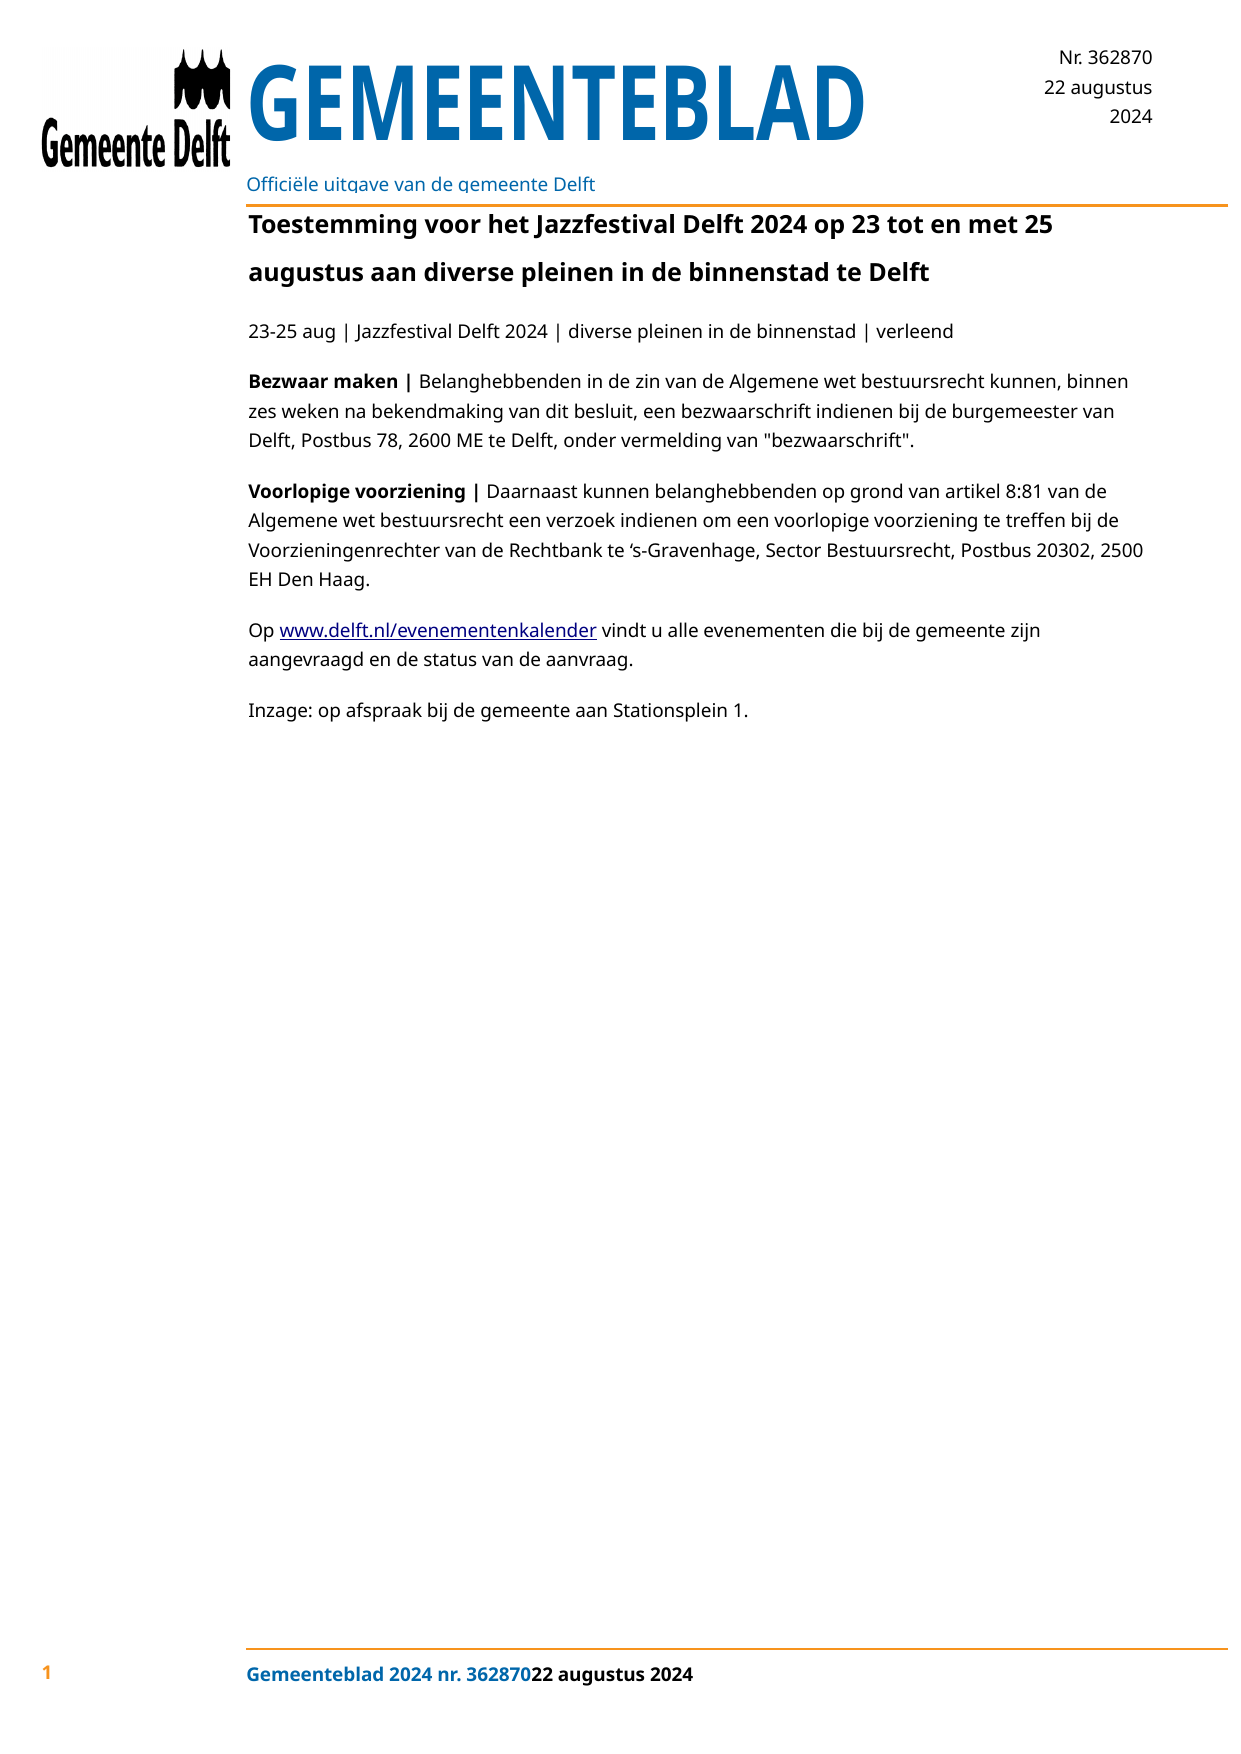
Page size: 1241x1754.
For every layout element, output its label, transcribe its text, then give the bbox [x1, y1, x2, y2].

text Bezwaar maken | Belanghebbenden in de zin van de Algemene wet bestuursrecht kunnen, binnen zes weken na bekendmaking van dit besluit, een bezwaarschrift indienen bij de burgemeester van Delft, Postbus 78, 2600 ME te Delft, onder vermelding van "bezwaarschrift". [248, 368, 1152, 453]
picture [41, 47, 231, 172]
text Toestemming voor het Jazzfestival Delft 2024 op 23 tot en met 25 augustus aan diverse pleinen in de binnenstad te Delft [248, 207, 1152, 288]
text Op www.delft.nl/evenementenkalender vindt u alle evenementen die bij de gemeente zijn aangevraagd en de status van de aanvraag. [248, 617, 1152, 672]
text Inzage: op afspraak bij de gemeente aan Stationsplein 1. [248, 697, 1152, 723]
text 23-25 aug | Jazzfestival Delft 2024 | diverse pleinen in de binnenstad | verleend [248, 318, 1152, 344]
text Voorlopige voorziening | Daarnaast kunnen belanghebbenden op grond van artikel 8:81 van de Algemene wet bestuursrecht een verzoek indienen om een voorlopige voorziening te treffen bij de Voorzieningenrechter van de Rechtbank te ‘s-Gravenhage, Sector Bestuursrecht, Postbus 20302, 2500 EH Den Haag. [248, 478, 1152, 592]
